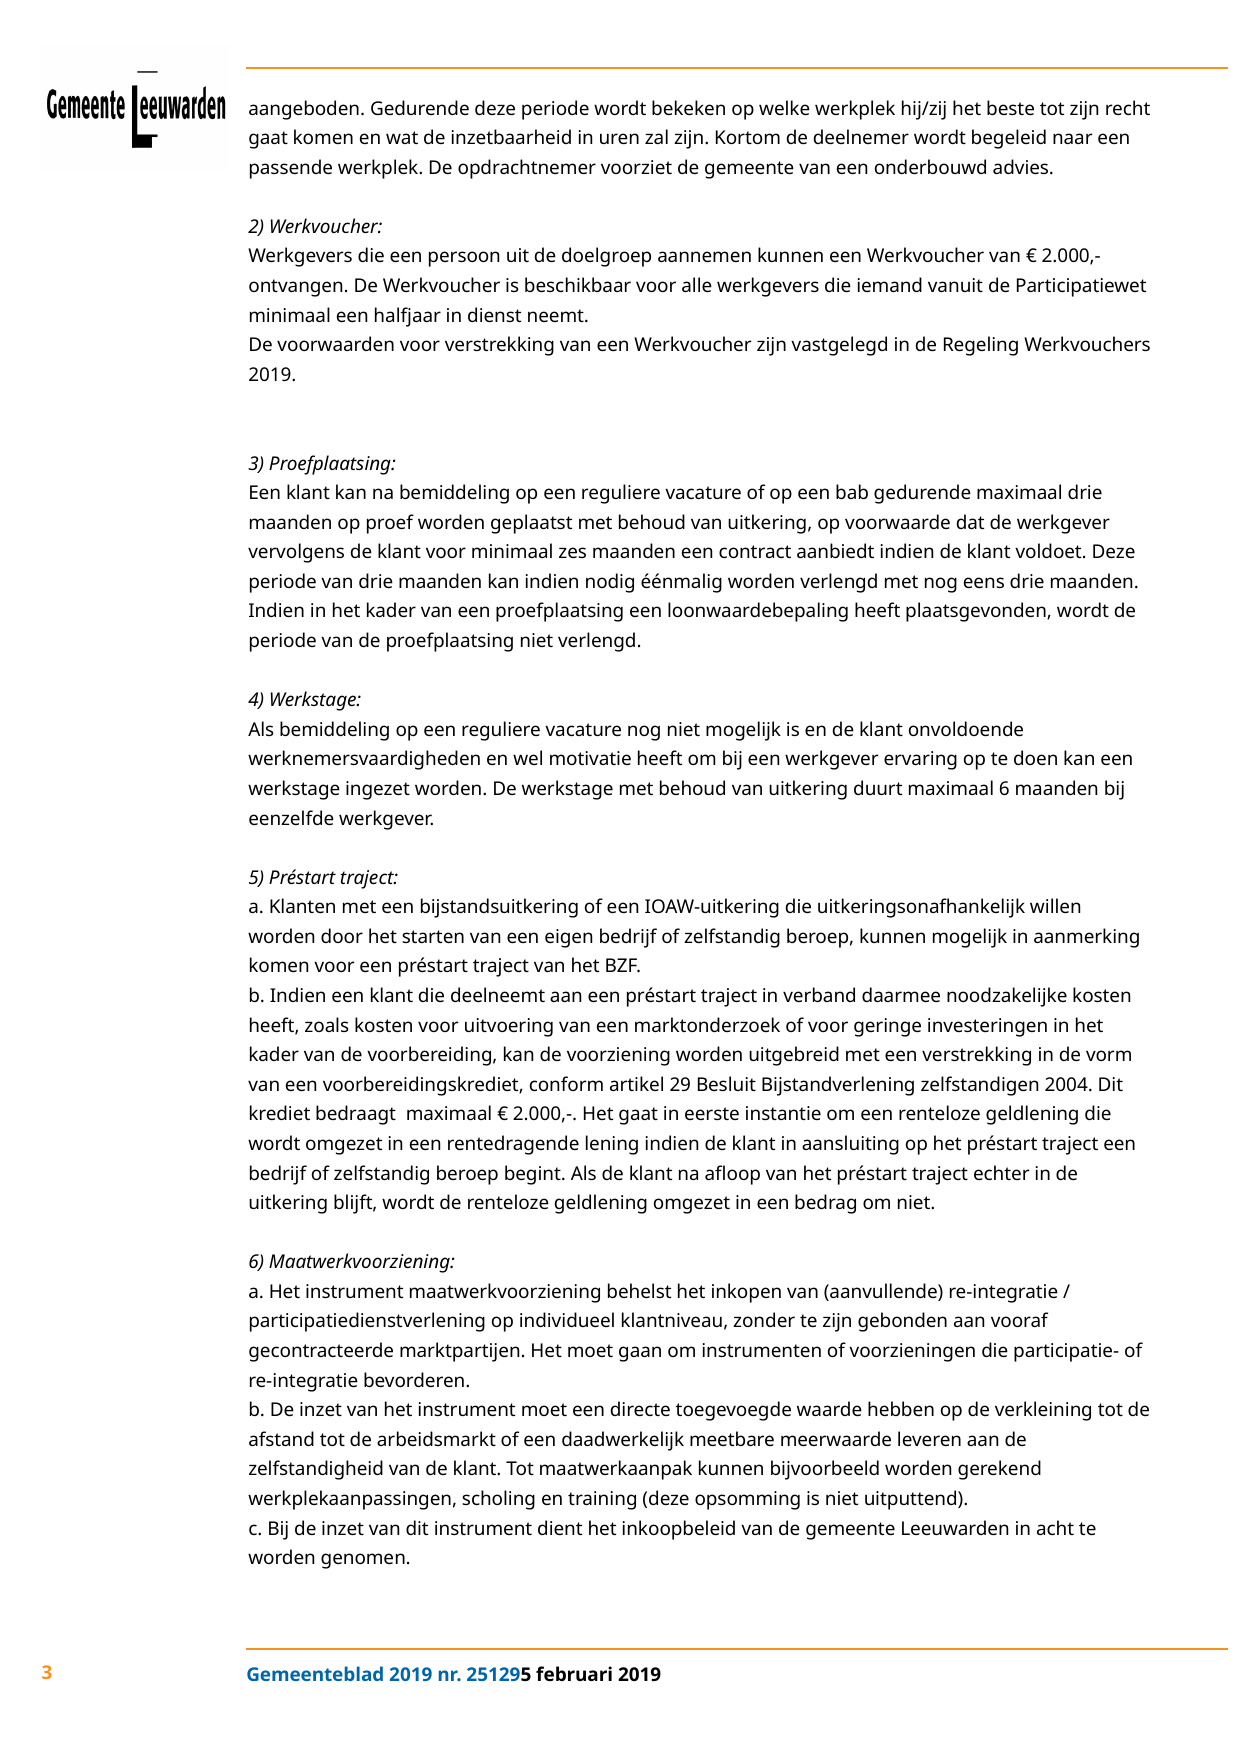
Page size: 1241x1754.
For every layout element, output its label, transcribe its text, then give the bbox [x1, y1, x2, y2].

picture [41, 47, 231, 172]
text a. Het instrument maatwerkvoorziening behelst het inkopen van (aanvullende) re-integratie / participatiedienstverlening op individueel klantniveau, zonder te zijn gebonden aan vooraf gecontracteerde marktpartijen. Het moet gaan om instrumenten of voorzieningen die participatie- of re-integratie bevorderen. [248, 1278, 1152, 1393]
text 2) Werkvoucher: [248, 213, 1152, 239]
text Als bemiddeling op een reguliere vacature nog niet mogelijk is en de klant onvoldoende werknemersvaardigheden en wel motivatie heeft om bij een werkgever ervaring op te doen kan een werkstage ingezet worden. De werkstage met behoud van uitkering duurt maximaal 6 maanden bij eenzelfde werkgever. [248, 716, 1152, 831]
text Indien in het kader van een proefplaatsing een loonwaardebepaling heeft plaatsgevonden, wordt de periode van de proefplaatsing niet verlengd. [248, 598, 1152, 653]
text a. Klanten met een bijstandsuitkering of een IOAW-uitkering die uitkeringsonafhankelijk willen worden door het starten van een eigen bedrijf of zelfstandig beroep, kunnen mogelijk in aanmerking komen voor een préstart traject van het BZF. [248, 893, 1152, 978]
text aangeboden. Gedurende deze periode wordt bekeken op welke werkplek hij/zij het beste tot zijn recht gaat komen en wat de inzetbaarheid in uren zal zijn. Kortom de deelnemer wordt begeleid naar een passende werkplek. De opdrachtnemer voorziet de gemeente van een onderbouwd advies. [248, 95, 1152, 180]
text b. Indien een klant die deelneemt aan een préstart traject in verband daarmee noodzakelijke kosten heeft, zoals kosten voor uitvoering van een marktonderzoek of voor geringe investeringen in het kader van de voorbereiding, kan de voorziening worden uitgebreid met een verstrekking in de vorm van een voorbereidingskrediet, conform artikel 29 Besluit Bijstandverlening zelfstandigen 2004. Dit krediet bedraagt maximaal € 2.000,-. Het gaat in eerste instantie om een renteloze geldlening die wordt omgezet in een rentedragende lening indien de klant in aansluiting op het préstart traject een bedrijf of zelfstandig beroep begint. Als de klant na afloop van het préstart traject echter in de uitkering blijft, wordt de renteloze geldlening omgezet in een bedrag om niet. [248, 982, 1152, 1215]
text Een klant kan na bemiddeling op een reguliere vacature of op een bab gedurende maximaal drie maanden op proef worden geplaatst met behoud van uitkering, op voorwaarde dat de werkgever vervolgens de klant voor minimaal zes maanden een contract aanbiedt indien de klant voldoet. Deze periode van drie maanden kan indien nodig éénmalig worden verlengd met nog eens drie maanden. [248, 479, 1152, 594]
text De voorwaarden voor verstrekking van een Werkvoucher zijn vastgelegd in de Regeling Werkvouchers 2019. [248, 331, 1152, 387]
text b. De inzet van het instrument moet een directe toegevoegde waarde hebben op de verkleining tot de afstand tot de arbeidsmarkt of een daadwerkelijk meetbare meerwaarde leveren aan de zelfstandigheid van de klant. Tot maatwerkaanpak kunnen bijvoorbeeld worden gerekend werkplekaanpassingen, scholing en training (deze opsomming is niet uitputtend). [248, 1396, 1152, 1511]
text 6) Maatwerkvoorziening: [248, 1248, 1152, 1274]
text c. Bij de inzet van dit instrument dient het inkoopbeleid van de gemeente Leeuwarden in acht te worden genomen. [248, 1515, 1152, 1570]
text 3) Proefplaatsing: [248, 450, 1152, 476]
text 5) Préstart traject: [248, 864, 1152, 890]
text 4) Werkstage: [248, 686, 1152, 712]
text Werkgevers die een persoon uit de doelgroep aannemen kunnen een Werkvoucher van € 2.000,- ontvangen. De Werkvoucher is beschikbaar voor alle werkgevers die iemand vanuit de Participatiewet minimaal een halfjaar in dienst neemt. [248, 243, 1152, 328]
